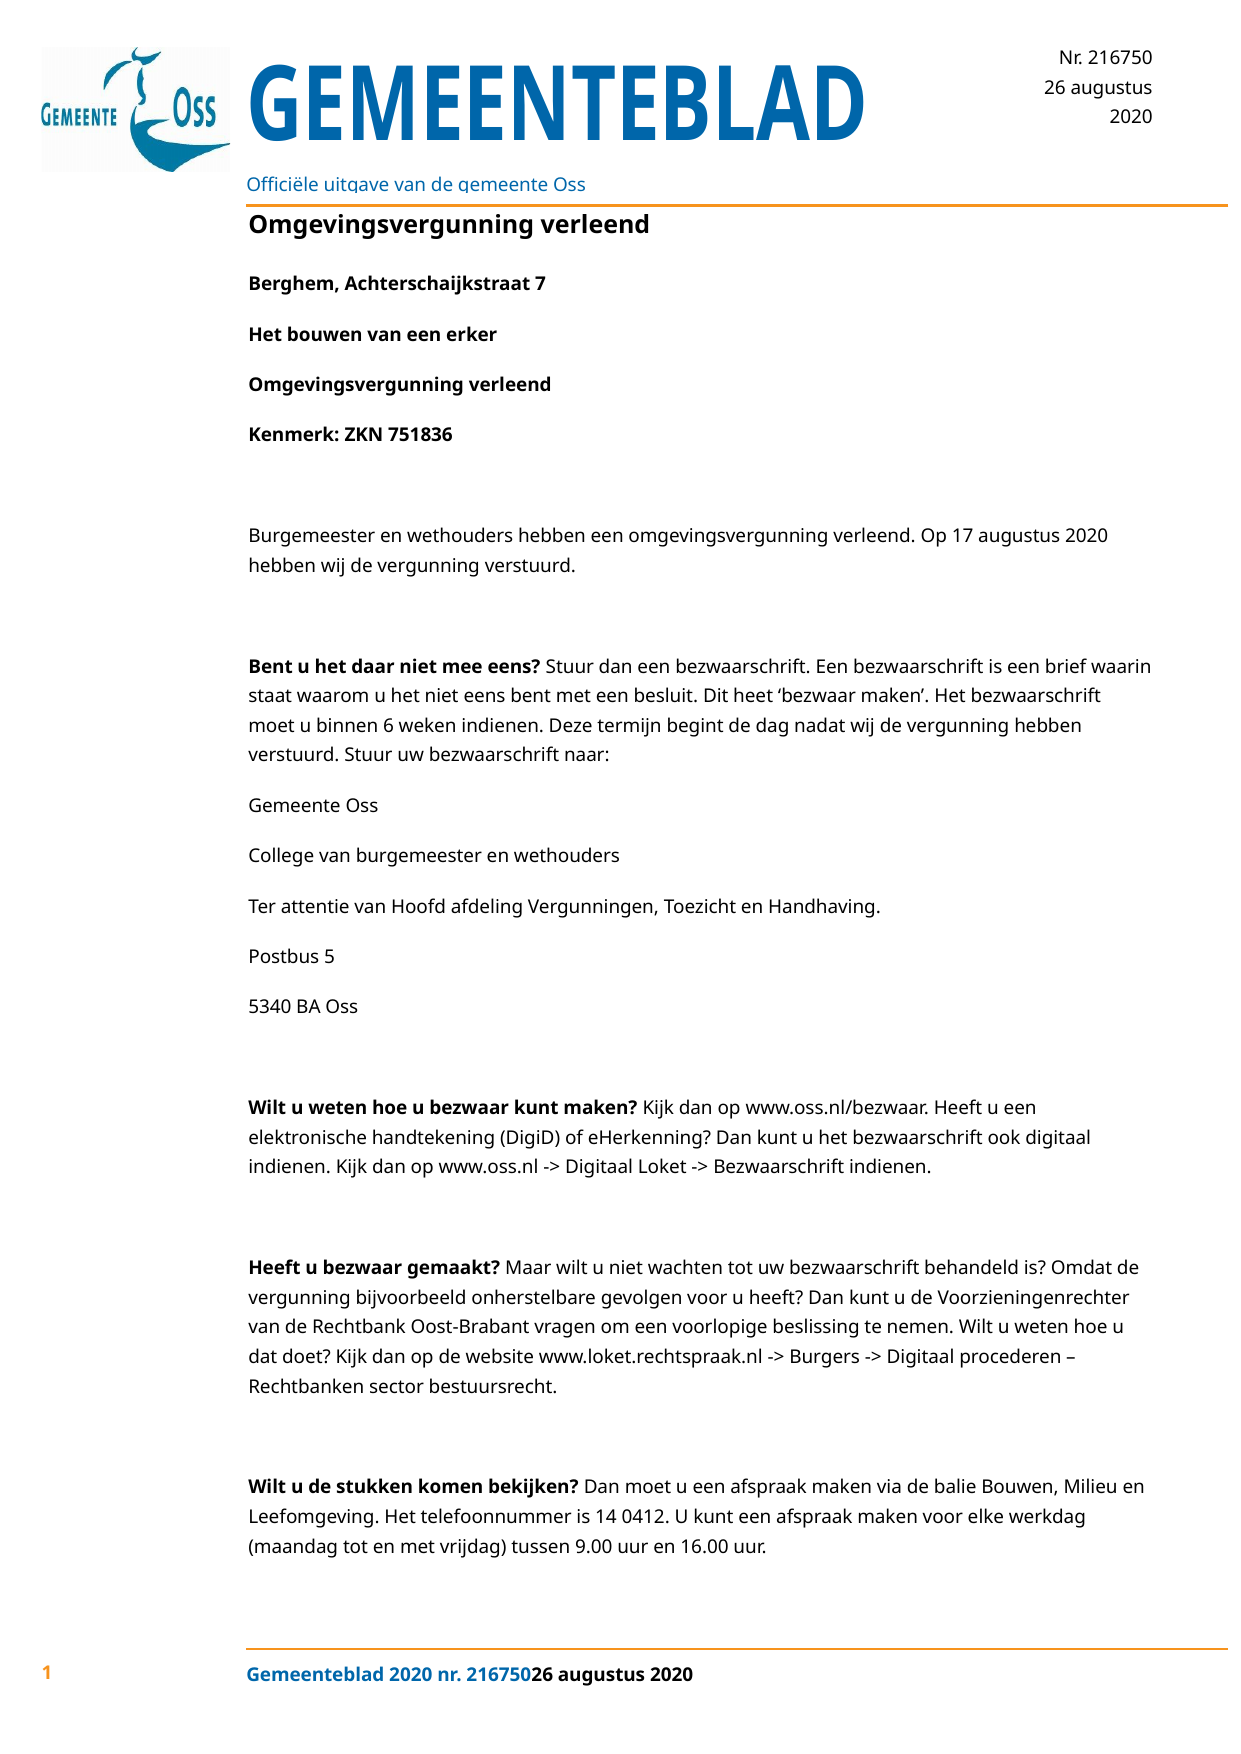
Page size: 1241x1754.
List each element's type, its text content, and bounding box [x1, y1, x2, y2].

text Omgevingsvergunning verleend [248, 207, 1152, 241]
text Postbus 5 [248, 943, 1152, 969]
text Omgevingsvergunning verleend [248, 371, 1152, 397]
text Gemeente Oss [248, 792, 1152, 818]
text Wilt u de stukken komen bekijken? Dan moet u een afspraak maken via de balie Bouwen, Milieu en Leefomgeving. Het telefoonnummer is 14 0412. U kunt een afspraak maken voor elke werkdag (maandag tot en met vrijdag) tussen 9.00 uur en 16.00 uur. [248, 1474, 1152, 1558]
text Burgemeester en wethouders hebben een omgevingsvergunning verleend. Op 17 augustus 2020 hebben wij de vergunning verstuurd. [248, 522, 1152, 578]
text Bent u het daar niet mee eens? Stuur dan een bezwaarschrift. Een bezwaarschrift is een brief waarin staat waarom u het niet eens bent met een besluit. Dit heet ‘bezwaar maken’. Het bezwaarschrift moet u binnen 6 weken indienen. Deze termijn begint de dag nadat wij de vergunning hebben verstuurd. Stuur uw bezwaarschrift naar: [248, 653, 1152, 767]
text Ter attentie van Hoofd afdeling Vergunningen, Toezicht en Handhaving. [248, 893, 1152, 918]
text Berghem, Achterschaijkstraat 7 [248, 270, 1152, 296]
text Het bouwen van een erker [248, 321, 1152, 346]
text Wilt u weten hoe u bezwaar kunt maken? Kijk dan op www.oss.nl/bezwaar. Heeft u een elektronische handtekening (DigiD) of eHerkenning? Dan kunt u het bezwaarschrift ook digitaal indienen. Kijk dan op www.oss.nl -> Digitaal Loket -> Bezwaarschrift indienen. [248, 1094, 1152, 1179]
text Heeft u bezwaar gemaakt? Maar wilt u niet wachten tot uw bezwaarschrift behandeld is? Omdat de vergunning bijvoorbeeld onherstelbare gevolgen voor u heeft? Dan kunt u de Voorzieningenrechter van de Rechtbank Oost-Brabant vragen om een voorlopige beslissing te nemen. Wilt u weten hoe u dat doet? Kijk dan op de website www.loket.rechtspraak.nl -> Burgers -> Digitaal procederen – Rechtbanken sector bestuursrecht. [248, 1254, 1152, 1398]
text 5340 BA Oss [248, 994, 1152, 1019]
text College van burgemeester en wethouders [248, 842, 1152, 868]
picture [41, 47, 231, 172]
text Kenmerk: ZKN 751836 [248, 422, 1152, 447]
